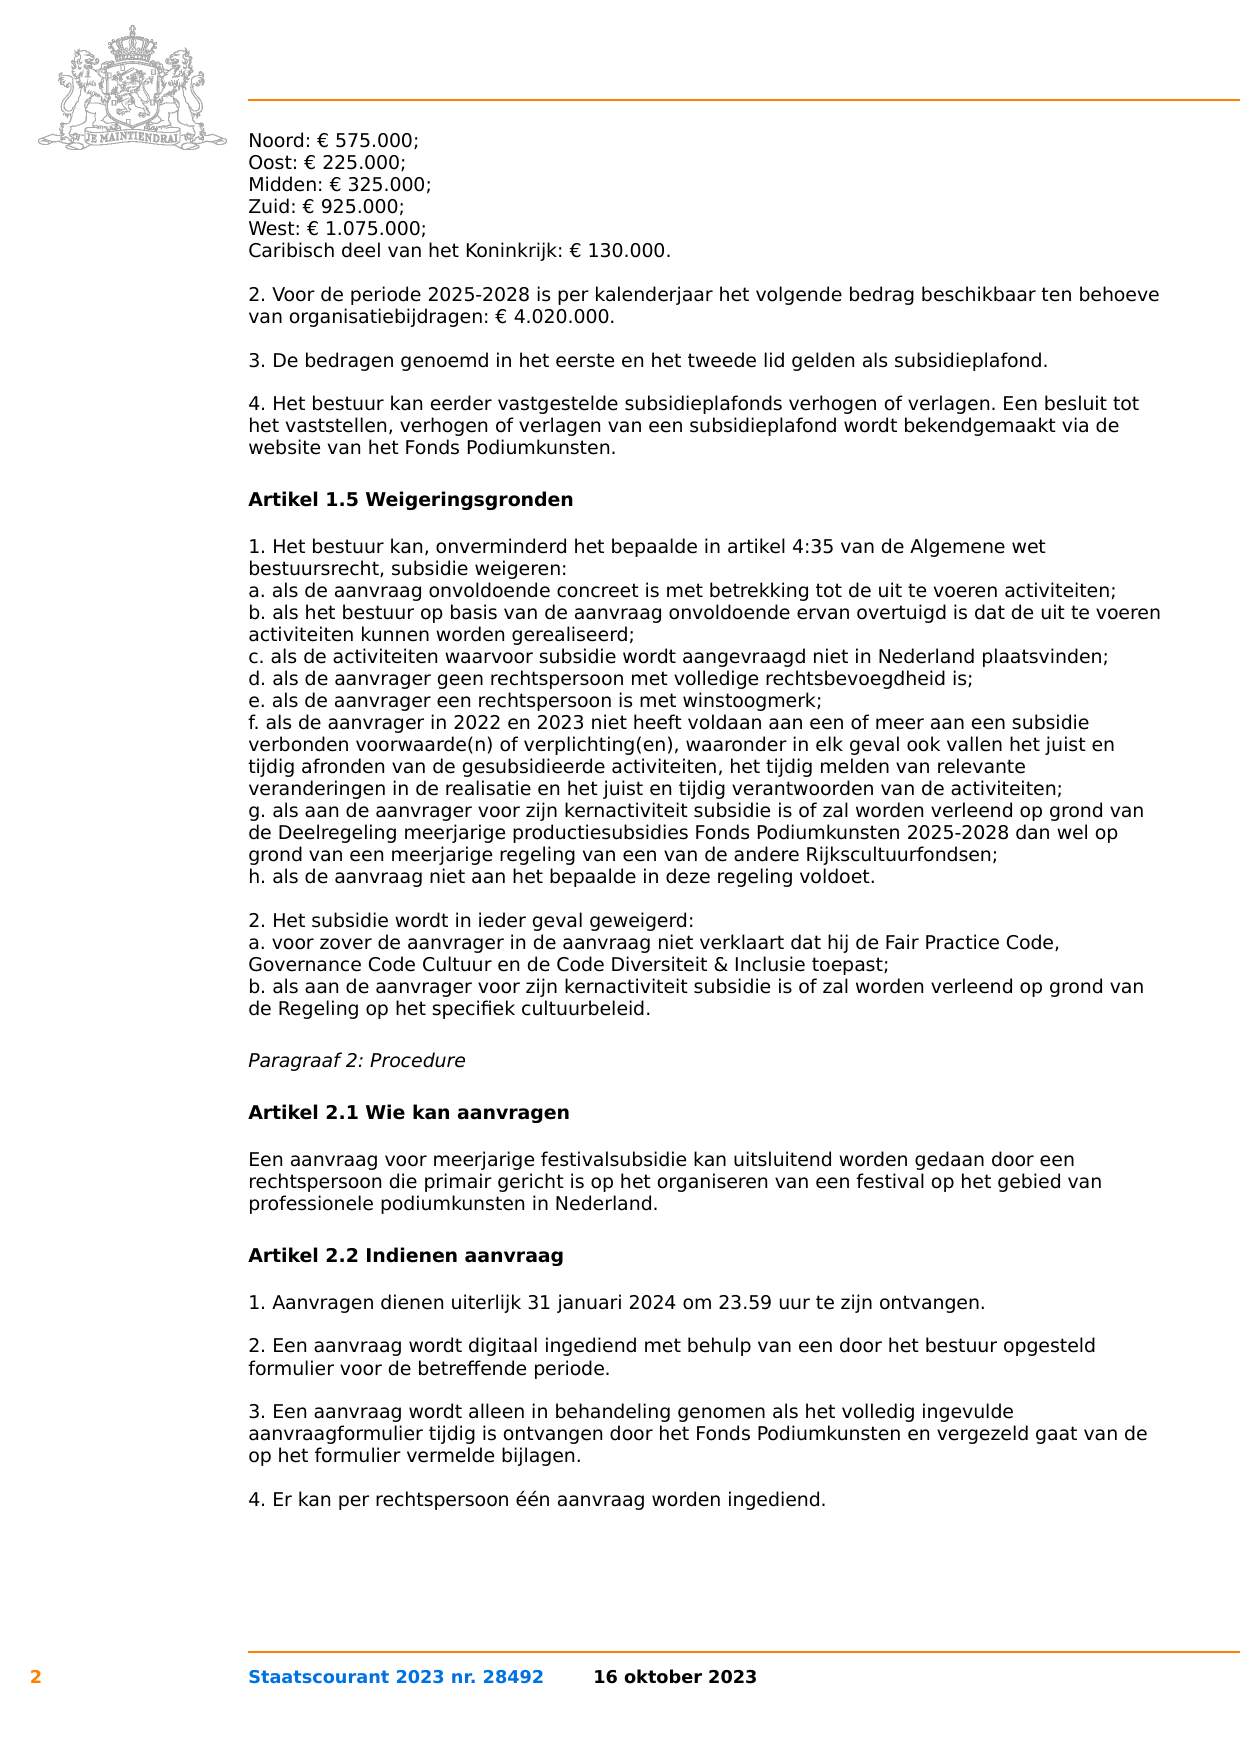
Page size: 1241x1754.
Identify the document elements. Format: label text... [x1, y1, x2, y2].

text 2. Het subsidie wordt in ieder geval geweigerd: [248, 910, 1163, 932]
text 2. Een aanvraag wordt digitaal ingediend met behulp van een door het bestuur opgesteld formulier voor de betreffende periode. [248, 1335, 1163, 1379]
text b. als het bestuur op basis van de aanvraag onvoldoende ervan overtuigd is dat de uit te voeren activiteiten kunnen worden gerealiseerd; [248, 602, 1163, 646]
text h. als de aanvraag niet aan het bepaalde in deze regeling voldoet. [248, 866, 1163, 888]
text Midden: € 325.000; [248, 174, 1163, 196]
subtitle Artikel 2.1 Wie kan aanvragen [248, 1102, 1163, 1124]
text Een aanvraag voor meerjarige festivalsubsidie kan uitsluitend worden gedaan door een rechtspersoon die primair gericht is op het organiseren van een festival op het gebied van professionele podiumkunsten in Nederland. [248, 1149, 1163, 1214]
text West: € 1.075.000; [248, 218, 1163, 240]
subtitle Artikel 2.2 Indienen aanvraag [248, 1244, 1163, 1267]
text f. als de aanvrager in 2022 en 2023 niet heeft voldaan aan een of meer aan een subsidie verbonden voorwaarde(n) of verplichting(en), waaronder in elk geval ook vallen het juist en tijdig afronden van de gesubsidieerde activiteiten, het tijdig melden van relevante veranderingen in de realisatie en het juist en tijdig verantwoorden van de activiteiten; [248, 712, 1163, 800]
text Zuid: € 925.000; [248, 196, 1163, 218]
text a. voor zover de aanvrager in de aanvraag niet verklaart dat hij de Fair Practice Code, Governance Code Cultuur en de Code Diversiteit & Inclusie toepast; [248, 932, 1163, 976]
text c. als de activiteiten waarvoor subsidie wordt aangevraagd niet in Nederland plaatsvinden; [248, 646, 1163, 668]
text e. als de aanvrager een rechtspersoon is met winstoogmerk; [248, 690, 1163, 712]
text d. als de aanvrager geen rechtspersoon met volledige rechtsbevoegdheid is; [248, 668, 1163, 690]
text 3. Een aanvraag wordt alleen in behandeling genomen als het volledig ingevulde aanvraagformulier tijdig is ontvangen door het Fonds Podiumkunsten en vergezeld gaat van de op het formulier vermelde bijlagen. [248, 1401, 1163, 1467]
text g. als aan de aanvrager voor zijn kernactiviteit subsidie is of zal worden verleend op grond van de Deelregeling meerjarige productiesubsidies Fonds Podiumkunsten 2025-2028 dan wel op grond van een meerjarige regeling van een van de andere Rijkscultuurfondsen; [248, 800, 1163, 866]
text a. als de aanvraag onvoldoende concreet is met betrekking tot de uit te voeren activiteiten; [248, 580, 1163, 602]
picture [38, 25, 227, 150]
text 1. Het bestuur kan, onverminderd het bepaalde in artikel 4:35 van de Algemene wet bestuursrecht, subsidie weigeren: [248, 536, 1163, 580]
text Caribisch deel van het Koninkrijk: € 130.000. [248, 240, 1163, 262]
text Oost: € 225.000; [248, 152, 1163, 174]
text b. als aan de aanvrager voor zijn kernactiviteit subsidie is of zal worden verleend op grond van de Regeling op het specifiek cultuurbeleid. [248, 976, 1163, 1020]
subtitle Artikel 1.5 Weigeringsgronden [248, 489, 1163, 511]
text 2. Voor de periode 2025-2028 is per kalenderjaar het volgende bedrag beschikbaar ten behoeve van organisatiebijdragen: € 4.020.000. [248, 284, 1163, 328]
text 3. De bedragen genoemd in het eerste en het tweede lid gelden als subsidieplafond. [248, 349, 1163, 371]
subtitle Paragraaf 2: Procedure [248, 1050, 1163, 1072]
text 4. Er kan per rechtspersoon één aanvraag worden ingediend. [248, 1489, 1163, 1511]
text 4. Het bestuur kan eerder vastgestelde subsidieplafonds verhogen of verlagen. Een besluit tot het vaststellen, verhogen of verlagen van een subsidieplafond wordt bekendgemaakt via de website van het Fonds Podiumkunsten. [248, 393, 1163, 459]
text Noord: € 575.000; [248, 130, 1163, 152]
text 1. Aanvragen dienen uiterlijk 31 januari 2024 om 23.59 uur te zijn ontvangen. [248, 1292, 1163, 1313]
